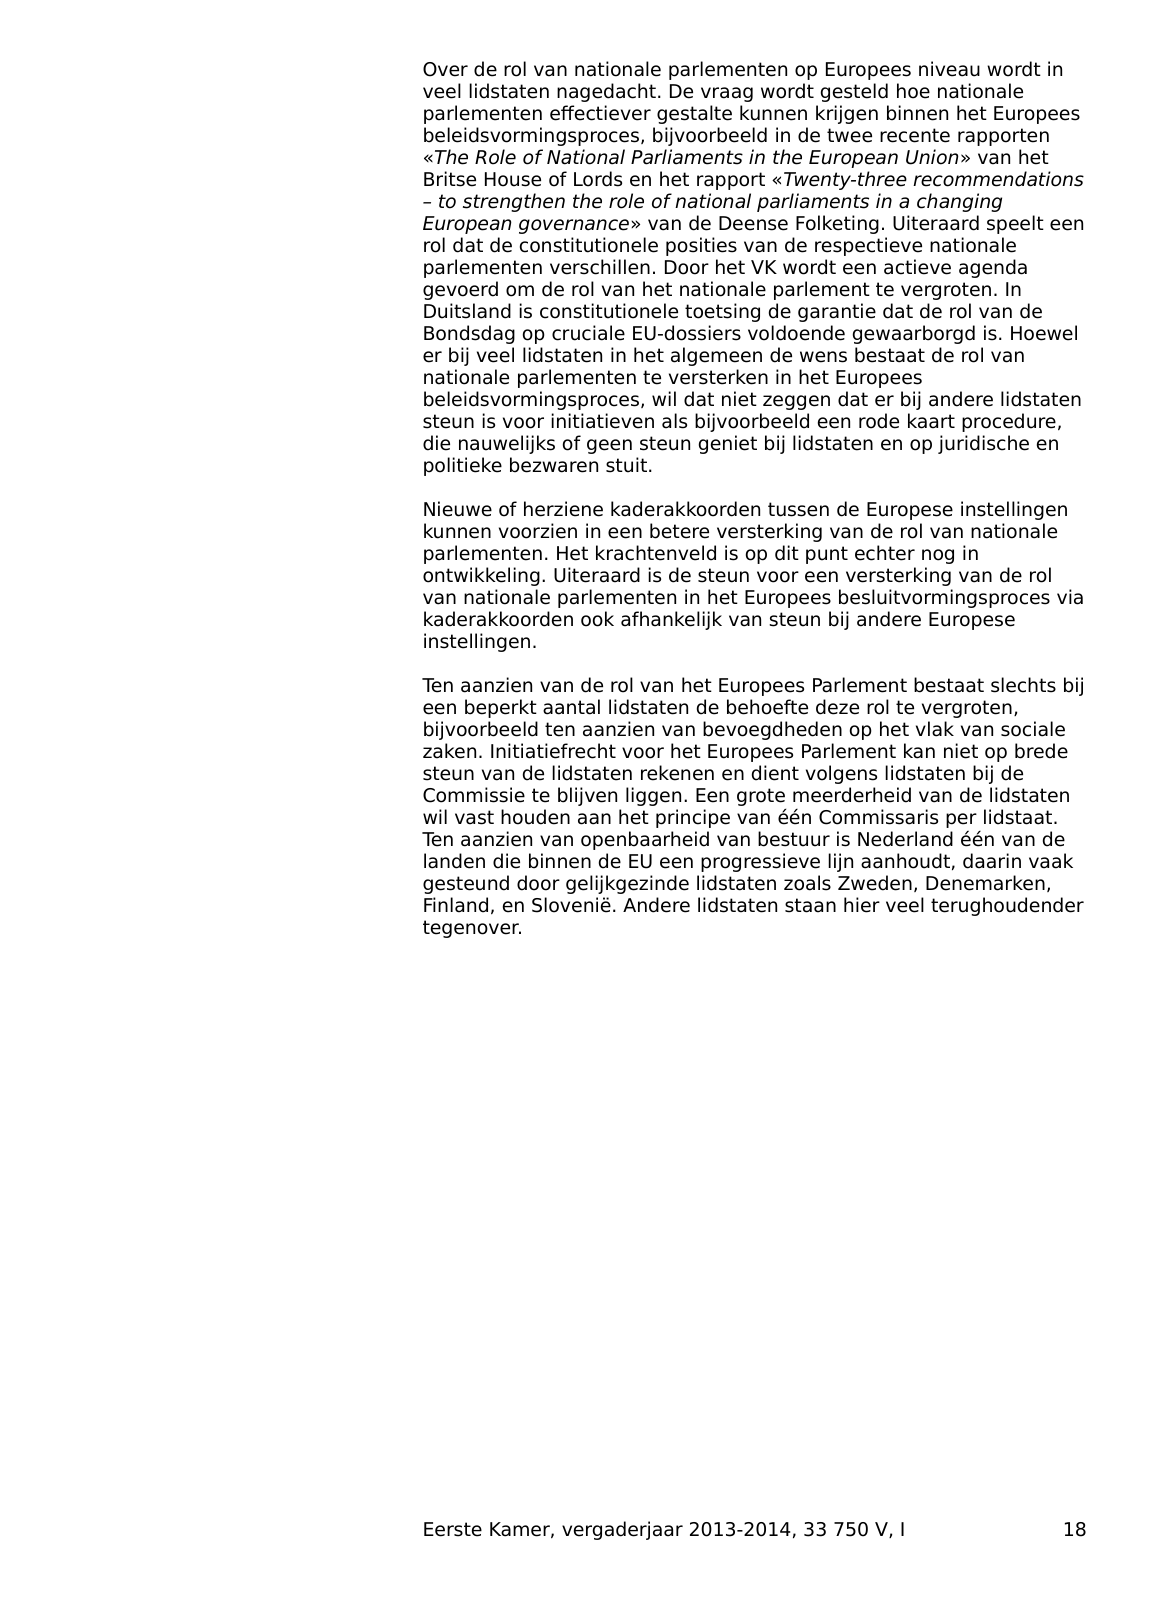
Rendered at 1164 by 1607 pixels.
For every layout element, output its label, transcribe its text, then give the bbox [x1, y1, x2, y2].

text Over de rol van nationale parlementen op Europees niveau wordt in veel lidstaten nagedacht. De vraag wordt gesteld hoe nationale parlementen effectiever gestalte kunnen krijgen binnen het Europees beleidsvormingsproces, bijvoorbeeld in de twee recente rapporten «The Role of National Parliaments in the European Union» van het Britse House of Lords en het rapport «Twenty-three recommendations – to strengthen the role of national parliaments in a changing European governance» van de Deense Folketing. Uiteraard speelt een rol dat de constitutionele posities van de respectieve nationale parlementen verschillen. Door het VK wordt een actieve agenda gevoerd om de rol van het nationale parlement te vergroten. In Duitsland is constitutionele toetsing de garantie dat de rol van de Bondsdag op cruciale EU-dossiers voldoende gewaarborgd is. Hoewel er bij veel lidstaten in het algemeen de wens bestaat de rol van nationale parlementen te versterken in het Europees beleidsvormingsproces, wil dat niet zeggen dat er bij andere lidstaten steun is voor initiatieven als bijvoorbeeld een rode kaart procedure, die nauwelijks of geen steun geniet bij lidstaten en op juridische en politieke bezwaren stuit. [422, 59, 1087, 477]
text Ten aanzien van de rol van het Europees Parlement bestaat slechts bij een beperkt aantal lidstaten de behoefte deze rol te vergroten, bijvoorbeeld ten aanzien van bevoegdheden op het vlak van sociale zaken. Initiatiefrecht voor het Europees Parlement kan niet op brede steun van de lidstaten rekenen en dient volgens lidstaten bij de Commissie te blijven liggen. Een grote meerderheid van de lidstaten wil vast houden aan het principe van één Commissaris per lidstaat. Ten aanzien van openbaarheid van bestuur is Nederland één van de landen die binnen de EU een progressieve lijn aanhoudt, daarin vaak gesteund door gelijkgezinde lidstaten zoals Zweden, Denemarken, Finland, en Slovenië. Andere lidstaten staan hier veel terughoudender tegenover. [422, 675, 1087, 939]
text Nieuwe of herziene kaderakkoorden tussen de Europese instellingen kunnen voorzien in een betere versterking van de rol van nationale parlementen. Het krachtenveld is op dit punt echter nog in ontwikkeling. Uiteraard is de steun voor een versterking van de rol van nationale parlementen in het Europees besluitvormingsproces via kaderakkoorden ook afhankelijk van steun bij andere Europese instellingen. [422, 499, 1087, 653]
